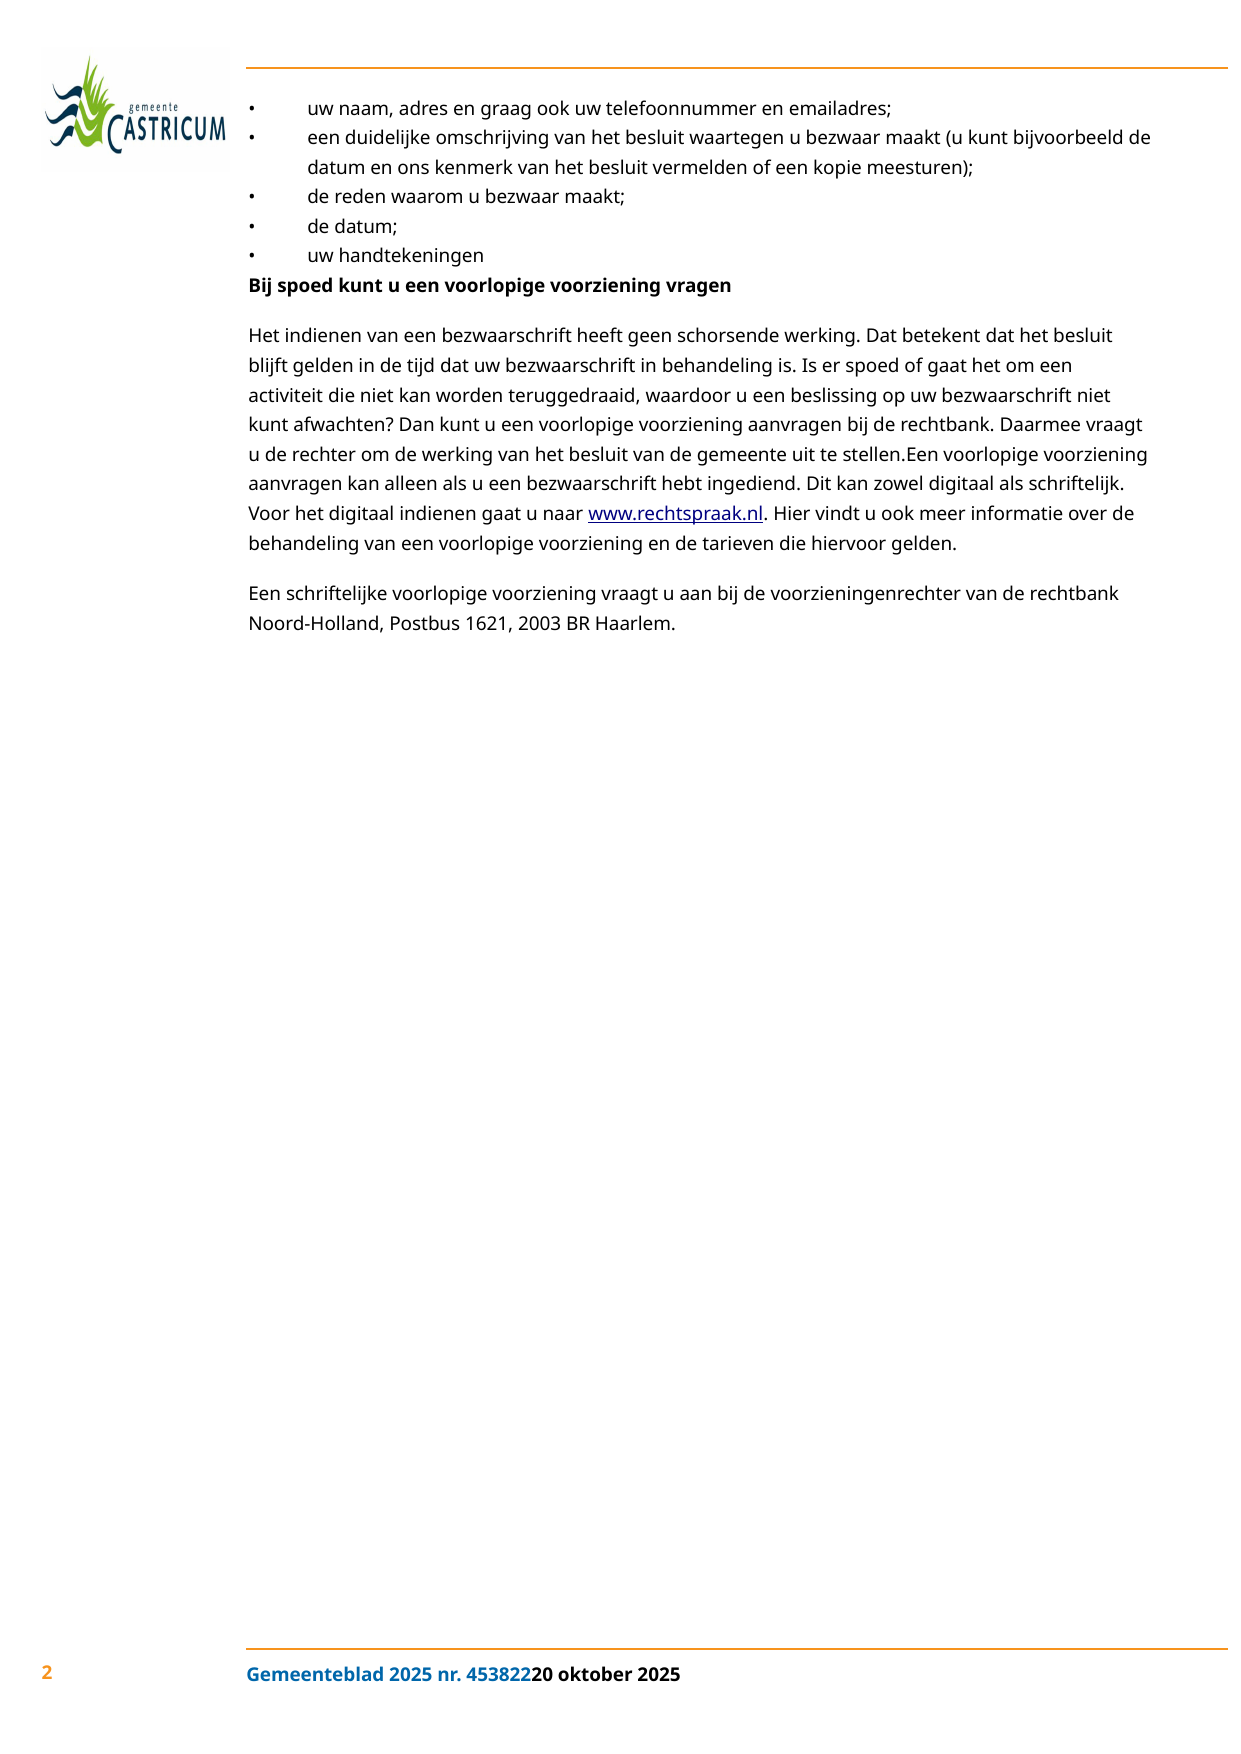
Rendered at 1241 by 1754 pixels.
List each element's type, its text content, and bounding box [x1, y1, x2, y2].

text Bij spoed kunt u een voorlopige voorziening vragen [248, 272, 1152, 298]
list uw naam, adres en graag ook uw telefoonnummer en emailadres; [248, 95, 1152, 121]
text Het indienen van een bezwaarschrift heeft geen schorsende werking. Dat betekent dat het besluit blijft gelden in de tijd dat uw bezwaarschrift in behandeling is. Is er spoed of gaat het om een activiteit die niet kan worden teruggedraaid, waardoor u een beslissing op uw bezwaarschrift niet kunt afwachten? Dan kunt u een voorlopige voorziening aanvragen bij de rechtbank. Daarmee vraagt u de rechter om de werking van het besluit van de gemeente uit te stellen.Een voorlopige voorziening aanvragen kan alleen als u een bezwaarschrift hebt ingediend. Dit kan zowel digitaal als schriftelijk. Voor het digitaal indienen gaat u naar www.rechtspraak.nl. Hier vindt u ook meer informatie over de behandeling van een voorlopige voorziening en de tarieven die hiervoor gelden. [248, 323, 1152, 556]
text Een schriftelijke voorlopige voorziening vraagt u aan bij de voorzieningenrechter van de rechtbank Noord-Holland, Postbus 1621, 2003 BR Haarlem. [248, 580, 1152, 636]
picture [41, 47, 231, 172]
list de reden waarom u bezwaar maakt; [248, 183, 1152, 209]
list een duidelijke omschrijving van het besluit waartegen u bezwaar maakt (u kunt bijvoorbeeld de datum en ons kenmerk van het besluit vermelden of een kopie meesturen); [248, 124, 1152, 180]
list de datum; [248, 213, 1152, 239]
list uw handtekeningen [248, 243, 1152, 268]
